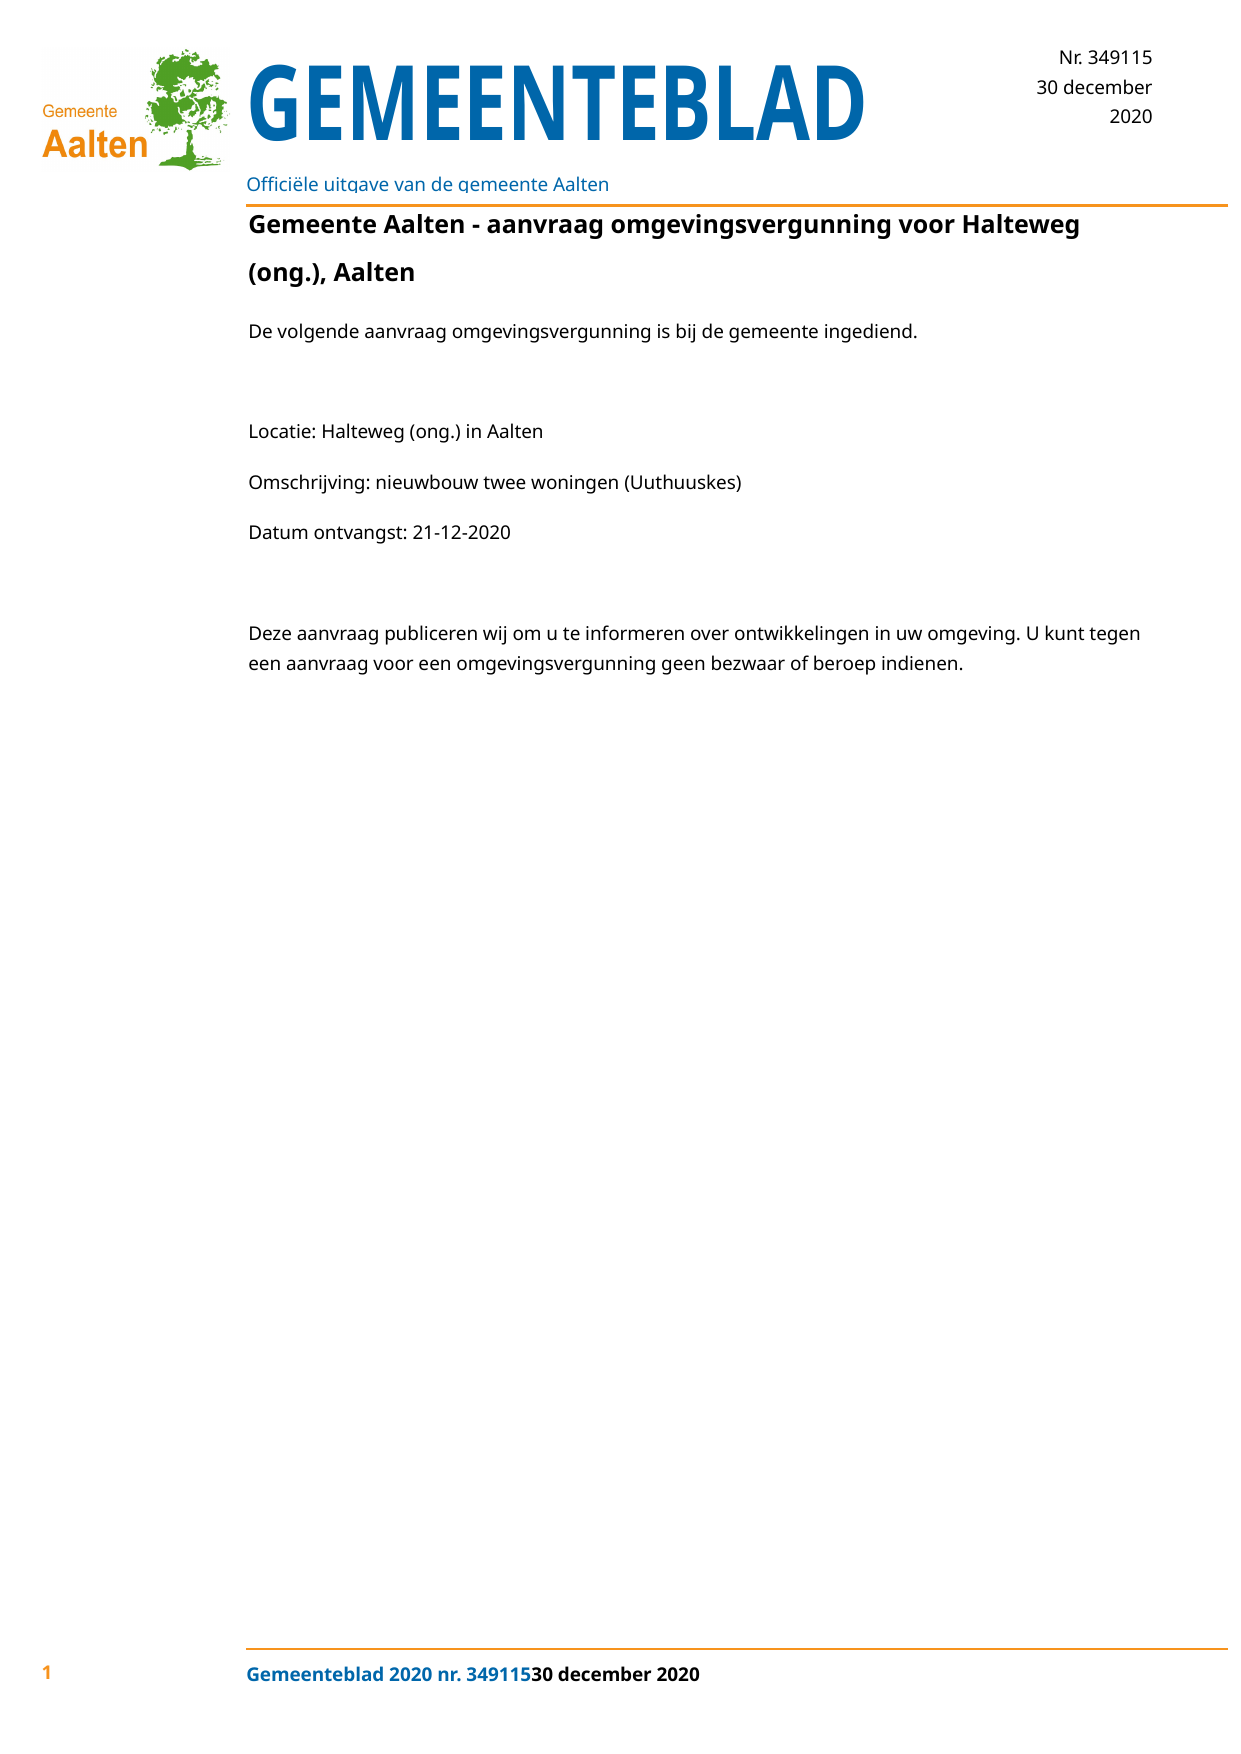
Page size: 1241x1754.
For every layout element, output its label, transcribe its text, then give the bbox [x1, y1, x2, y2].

text Deze aanvraag publiceren wij om u te informeren over ontwikkelingen in uw omgeving. U kunt tegen een aanvraag voor een omgevingsvergunning geen bezwaar of beroep indienen. [248, 620, 1152, 676]
text Gemeente Aalten - aanvraag omgevingsvergunning voor Halteweg (ong.), Aalten [248, 207, 1152, 288]
text De volgende aanvraag omgevingsvergunning is bij de gemeente ingediend. [248, 318, 1152, 344]
text Locatie: Halteweg (ong.) in Aalten [248, 419, 1152, 444]
picture [41, 47, 231, 172]
text Datum ontvangst: 21-12-2020 [248, 519, 1152, 545]
text Omschrijving: nieuwbouw twee woningen (Uuthuuskes) [248, 469, 1152, 495]
